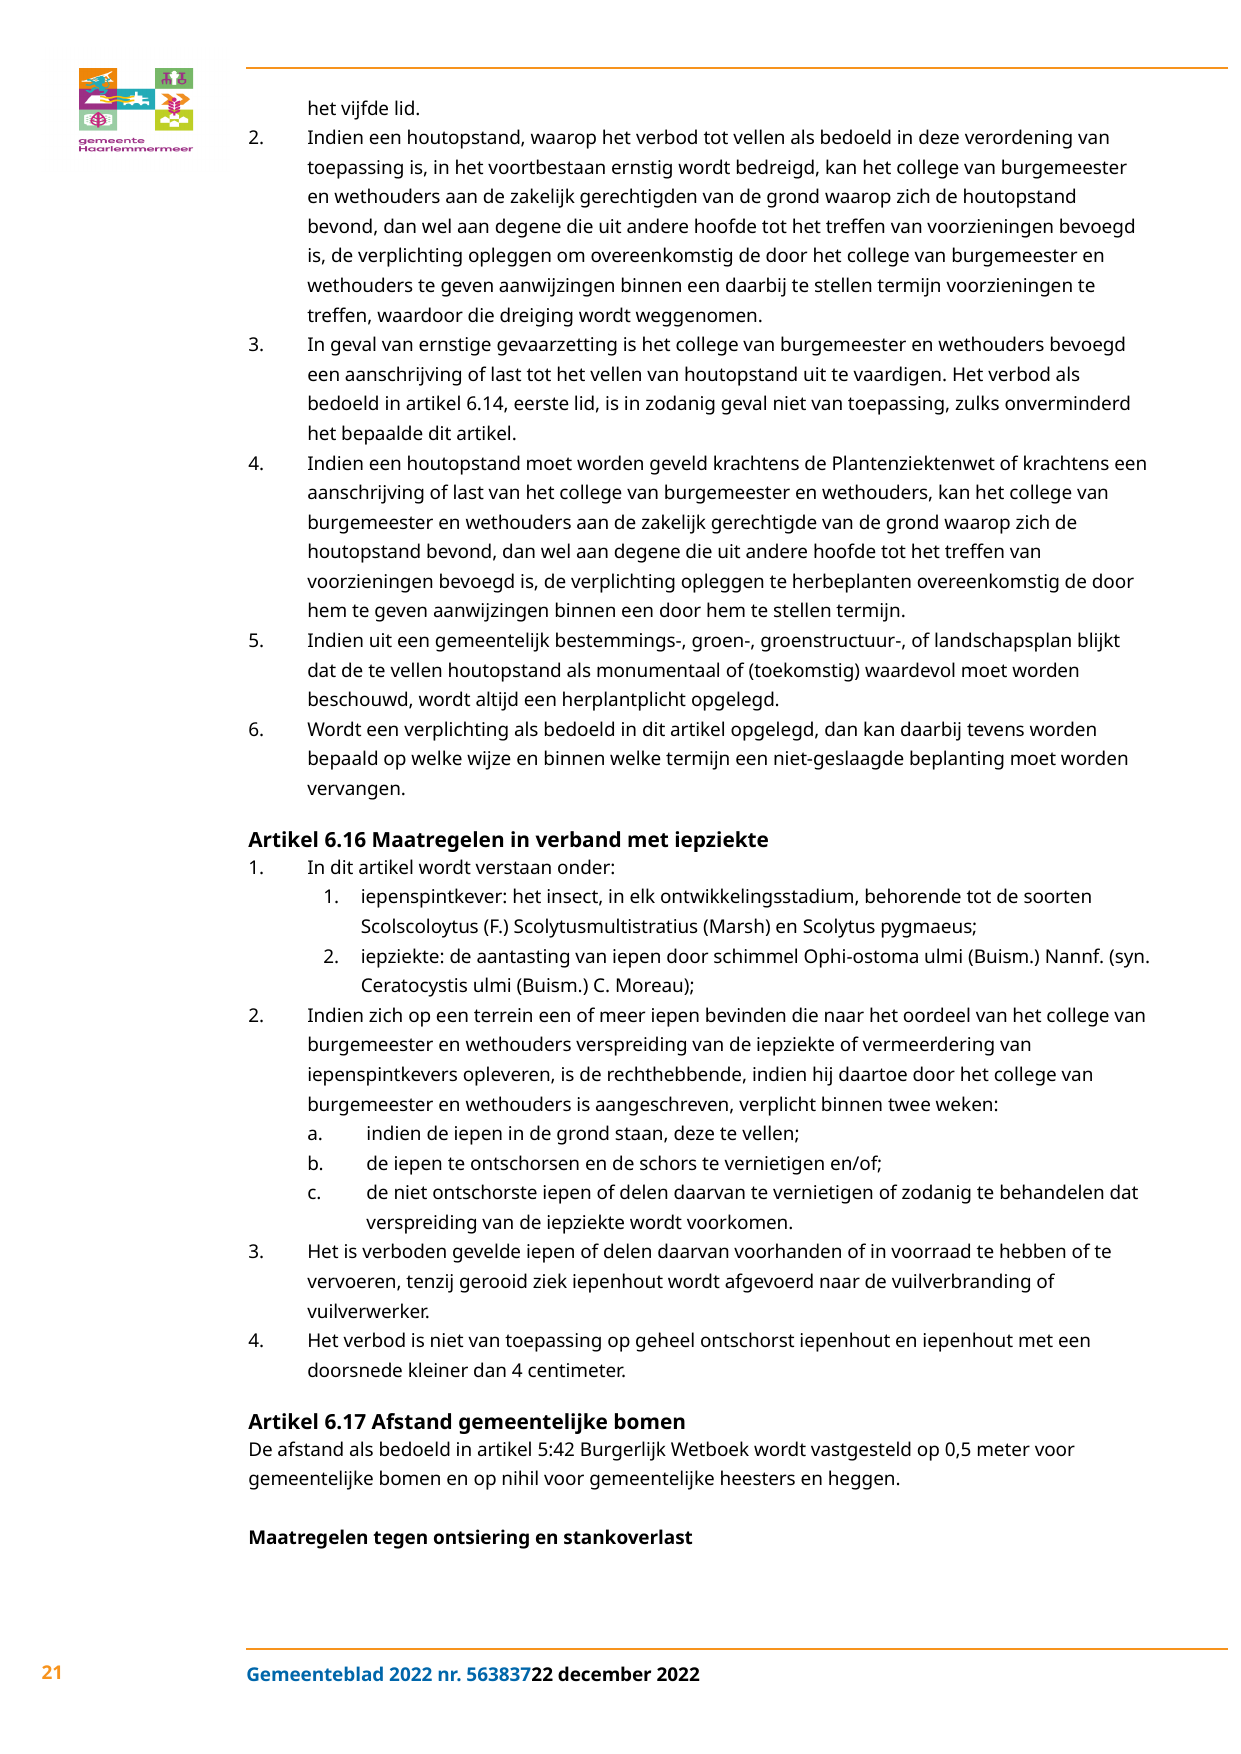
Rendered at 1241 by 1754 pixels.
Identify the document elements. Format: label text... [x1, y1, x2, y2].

list de iepen te ontschorsen en de schors te vernietigen en/of; [307, 1150, 1152, 1176]
list iepziekte: de aantasting van iepen door schimmel Ophi-ostoma ulmi (Buism.) Nannf. (syn. Ceratocystis ulmi (Buism.) C. Moreau); [323, 943, 1152, 998]
list iepenspintkever: het insect, in elk ontwikkelingsstadium, behorende tot de soorten Scolscoloytus (F.) Scolytusmultistratius (Marsh) en Scolytus pygmaeus; [323, 884, 1152, 939]
text Artikel 6.16 Maatregelen in verband met iepziekte [248, 826, 1152, 854]
list de niet ontschorste iepen of delen daarvan te vernietigen of zodanig te behandelen dat verspreiding van de iepziekte wordt voorkomen. [307, 1179, 1152, 1235]
text De afstand als bedoeld in artikel 5:42 Burgerlijk Wetboek wordt vastgesteld op 0,5 meter voor gemeentelijke bomen en op nihil voor gemeentelijke heesters en heggen. [248, 1436, 1152, 1491]
list Indien uit een gemeentelijk bestemmings-, groen-, groenstructuur-, of landschapsplan blijkt dat de te vellen houtopstand als monumentaal of (toekomstig) waardevol moet worden beschouwd, wordt altijd een herplantplicht opgelegd. [248, 627, 1152, 712]
list Indien een houtopstand, waarop het verbod tot vellen als bedoeld in deze verordening van toepassing is, in het voortbestaan ernstig wordt bedreigd, kan het college van burgemeester en wethouders aan de zakelijk gerechtigden van de grond waarop zich de houtopstand bevond, dan wel aan degene die uit andere hoofde tot het treffen van voorzieningen bevoegd is, de verplichting opleggen om overeenkomstig de door het college van burgemeester en wethouders te geven aanwijzingen binnen een daarbij te stellen termijn voorzieningen te treffen, waardoor die dreiging wordt weggenomen. [248, 124, 1152, 328]
list indien de iepen in de grond staan, deze te vellen; [307, 1120, 1152, 1146]
text Maatregelen tegen ontsiering en stankoverlast [248, 1524, 1152, 1550]
text Artikel 6.17 Afstand gemeentelijke bomen [248, 1407, 1152, 1436]
list In geval van ernstige gevaarzetting is het college van burgemeester en wethouders bevoegd een aanschrijving of last tot het vellen van houtopstand uit te vaardigen. Het verbod als bedoeld in artikel 6.14, eerste lid, is in zodanig geval niet van toepassing, zulks onverminderd het bepaalde dit artikel. [248, 331, 1152, 446]
list Het verbod is niet van toepassing op geheel ontschorst iepenhout en iepenhout met een doorsnede kleiner dan 4 centimeter. [248, 1327, 1152, 1383]
list Wordt een verplichting als bedoeld in dit artikel opgelegd, dan kan daarbij tevens worden bepaald op welke wijze en binnen welke termijn een niet-geslaagde beplanting moet worden vervangen. [248, 716, 1152, 801]
list Indien een houtopstand moet worden geveld krachtens de Plantenziektenwet of krachtens een aanschrijving of last van het college van burgemeester en wethouders, kan het college van burgemeester en wethouders aan de zakelijk gerechtigde van de grond waarop zich de houtopstand bevond, dan wel aan degene die uit andere hoofde tot het treffen van voorzieningen bevoegd is, de verplichting opleggen te herbeplanten overeenkomstig de door hem te geven aanwijzingen binnen een door hem te stellen termijn. [248, 450, 1152, 623]
list Indien zich op een terrein een of meer iepen bevinden die naar het oordeel van het college van burgemeester en wethouders verspreiding van de iepziekte of vermeerdering van iepenspintkevers opleveren, is de rechthebbende, indien hij daartoe door het college van burgemeester en wethouders is aangeschreven, verplicht binnen twee weken: [248, 1002, 1152, 1116]
list Het is verboden gevelde iepen of delen daarvan voorhanden of in voorraad te hebben of te vervoeren, tenzij gerooid ziek iepenhout wordt afgevoerd naar de vuilverbranding of vuilverwerker. [248, 1239, 1152, 1323]
list In dit artikel wordt verstaan onder: [248, 854, 1152, 880]
picture [41, 47, 231, 172]
list het vijfde lid. [248, 95, 1152, 121]
